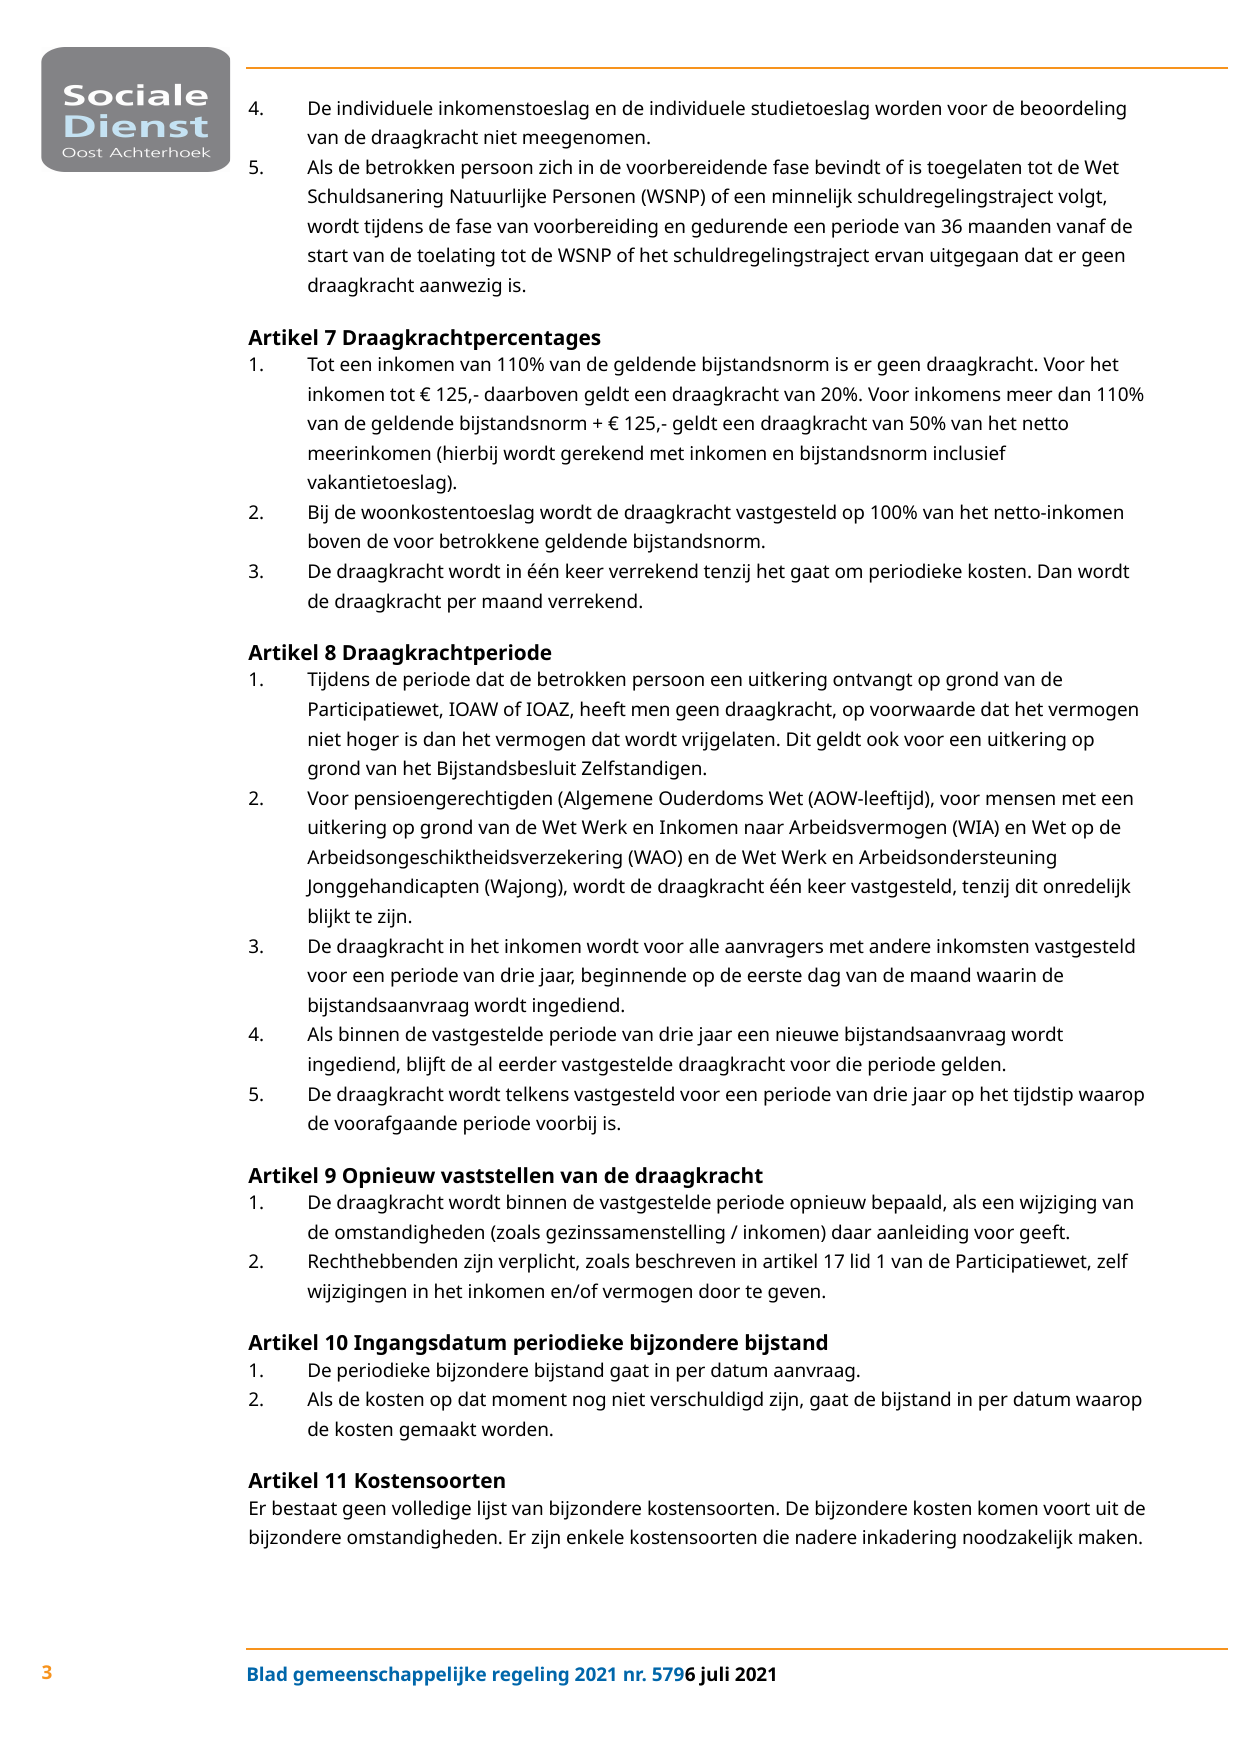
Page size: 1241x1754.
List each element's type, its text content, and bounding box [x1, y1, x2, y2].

text Artikel 8 Draagkrachtperiode [248, 638, 1152, 667]
list Tot een inkomen van 110% van de geldende bijstandsnorm is er geen draagkracht. Voor het inkomen tot € 125,- daarboven geldt een draagkracht van 20%. Voor inkomens meer dan 110% van de geldende bijstandsnorm + € 125,- geldt een draagkracht van 50% van het netto meerinkomen (hierbij wordt gerekend met inkomen en bijstandsnorm inclusief vakantietoeslag). [248, 351, 1152, 495]
list De draagkracht wordt binnen de vastgestelde periode opnieuw bepaald, als een wijziging van de omstandigheden (zoals gezinssamenstelling / inkomen) daar aanleiding voor geeft. [248, 1189, 1152, 1244]
text Er bestaat geen volledige lijst van bijzondere kostensoorten. De bijzondere kosten komen voort uit de bijzondere omstandigheden. Er zijn enkele kostensoorten die nadere inkadering noodzakelijk maken. [248, 1495, 1152, 1550]
text Artikel 11 Kostensoorten [248, 1466, 1152, 1495]
picture [41, 47, 231, 172]
text Artikel 9 Opnieuw vaststellen van de draagkracht [248, 1161, 1152, 1189]
list De draagkracht in het inkomen wordt voor alle aanvragers met andere inkomsten vastgesteld voor een periode van drie jaar, beginnende op de eerste dag van de maand waarin de bijstandsaanvraag wordt ingediend. [248, 933, 1152, 1018]
list De draagkracht wordt telkens vastgesteld voor een periode van drie jaar op het tijdstip waarop de voorafgaande periode voorbij is. [248, 1081, 1152, 1136]
list Voor pensioengerechtigden (Algemene Ouderdoms Wet (AOW-leeftijd), voor mensen met een uitkering op grond van de Wet Werk en Inkomen naar Arbeidsvermogen (WIA) en Wet op de Arbeidsongeschiktheidsverzekering (WAO) en de Wet Werk en Arbeidsondersteuning Jonggehandicapten (Wajong), wordt de draagkracht één keer vastgesteld, tenzij dit onredelijk blijkt te zijn. [248, 785, 1152, 929]
list Rechthebbenden zijn verplicht, zoals beschreven in artikel 17 lid 1 van de Participatiewet, zelf wijzigingen in het inkomen en/of vermogen door te geven. [248, 1248, 1152, 1304]
list Bij de woonkostentoeslag wordt de draagkracht vastgesteld op 100% van het netto-inkomen boven de voor betrokkene geldende bijstandsnorm. [248, 499, 1152, 554]
list De periodieke bijzondere bijstand gaat in per datum aanvraag. [248, 1357, 1152, 1383]
list Als de kosten op dat moment nog niet verschuldigd zijn, gaat de bijstand in per datum waarop de kosten gemaakt worden. [248, 1386, 1152, 1442]
text Artikel 7 Draagkrachtpercentages [248, 323, 1152, 351]
text Artikel 10 Ingangsdatum periodieke bijzondere bijstand [248, 1328, 1152, 1357]
list Als binnen de vastgestelde periode van drie jaar een nieuwe bijstandsaanvraag wordt ingediend, blijft de al eerder vastgestelde draagkracht voor die periode gelden. [248, 1022, 1152, 1077]
list Als de betrokken persoon zich in de voorbereidende fase bevindt of is toegelaten tot de Wet Schuldsanering Natuurlijke Personen (WSNP) of een minnelijk schuldregelingstraject volgt, wordt tijdens de fase van voorbereiding en gedurende een periode van 36 maanden vanaf de start van de toelating tot de WSNP of het schuldregelingstraject ervan uitgegaan dat er geen draagkracht aanwezig is. [248, 154, 1152, 298]
list De draagkracht wordt in één keer verrekend tenzij het gaat om periodieke kosten. Dan wordt de draagkracht per maand verrekend. [248, 558, 1152, 613]
list De individuele inkomenstoeslag en de individuele studietoeslag worden voor de beoordeling van de draagkracht niet meegenomen. [248, 95, 1152, 150]
list Tijdens de periode dat de betrokken persoon een uitkering ontvangt op grond van de Participatiewet, IOAW of IOAZ, heeft men geen draagkracht, op voorwaarde dat het vermogen niet hoger is dan het vermogen dat wordt vrijgelaten. Dit geldt ook voor een uitkering op grond van het Bijstandsbesluit Zelfstandigen. [248, 667, 1152, 781]
